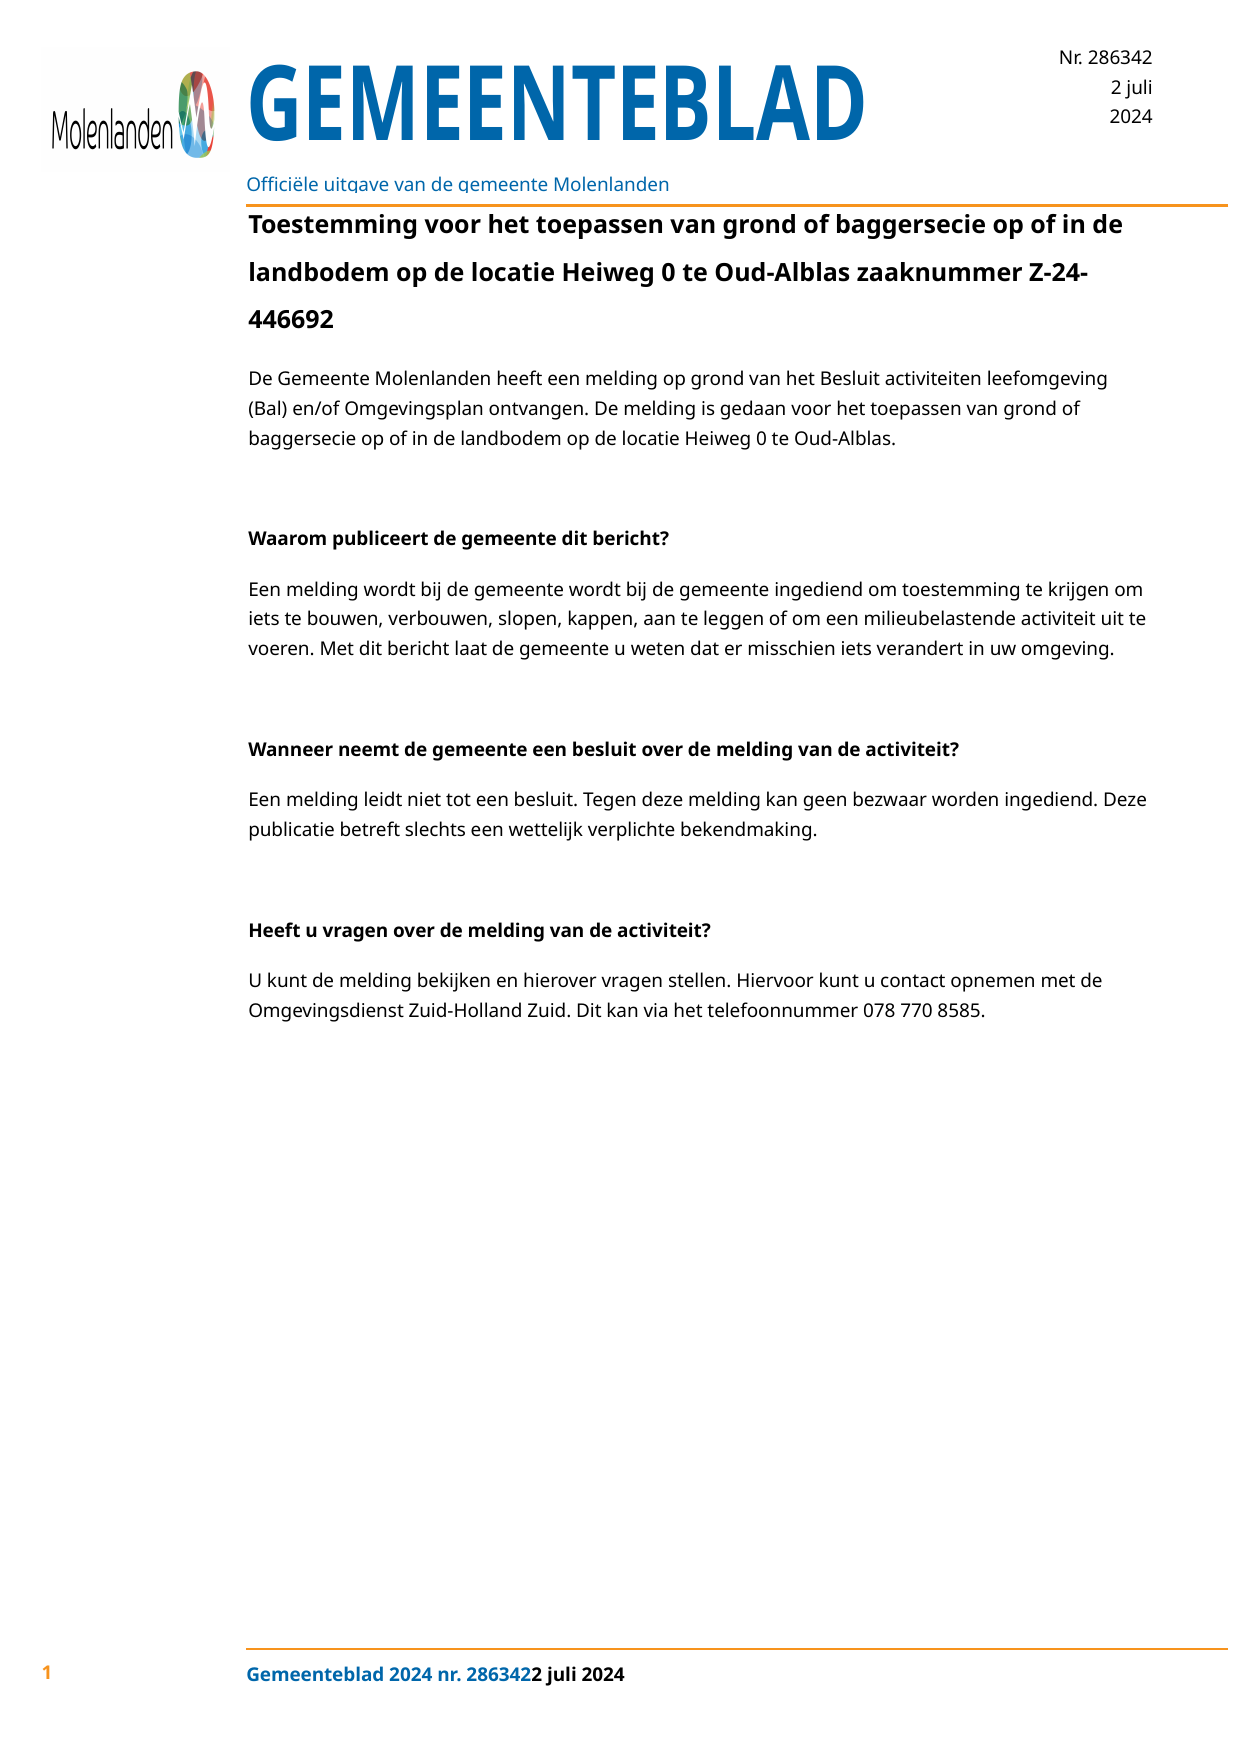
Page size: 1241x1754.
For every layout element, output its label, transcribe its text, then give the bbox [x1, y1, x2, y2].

text Een melding leidt niet tot een besluit. Tegen deze melding kan geen bezwaar worden ingediend. Deze publicatie betreft slechts een wettelijk verplichte bekendmaking. [248, 786, 1152, 842]
text Waarom publiceert de gemeente dit bericht? [248, 526, 1152, 551]
text De Gemeente Molenlanden heeft een melding op grond van het Besluit activiteiten leefomgeving (Bal) en/of Omgevingsplan ontvangen. De melding is gedaan voor het toepassen van grond of baggersecie op of in de landbodem op de locatie Heiweg 0 te Oud-Alblas. [248, 366, 1152, 450]
text Toestemming voor het toepassen van grond of baggersecie op of in de landbodem op de locatie Heiweg 0 te Oud-Alblas zaaknummer Z-24-446692 [248, 207, 1152, 336]
text Wanneer neemt de gemeente een besluit over de melding van de activiteit? [248, 736, 1152, 762]
picture [41, 47, 231, 172]
text Heeft u vragen over de melding van de activiteit? [248, 917, 1152, 942]
text Een melding wordt bij de gemeente wordt bij de gemeente ingediend om toestemming te krijgen om iets te bouwen, verbouwen, slopen, kappen, aan te leggen of om een milieubelastende activiteit uit te voeren. Met dit bericht laat de gemeente u weten dat er misschien iets verandert in uw omgeving. [248, 576, 1152, 661]
text U kunt de melding bekijken en hierover vragen stellen. Hiervoor kunt u contact opnemen met de Omgevingsdienst Zuid-Holland Zuid. Dit kan via het telefoonnummer 078 770 8585. [248, 967, 1152, 1022]
